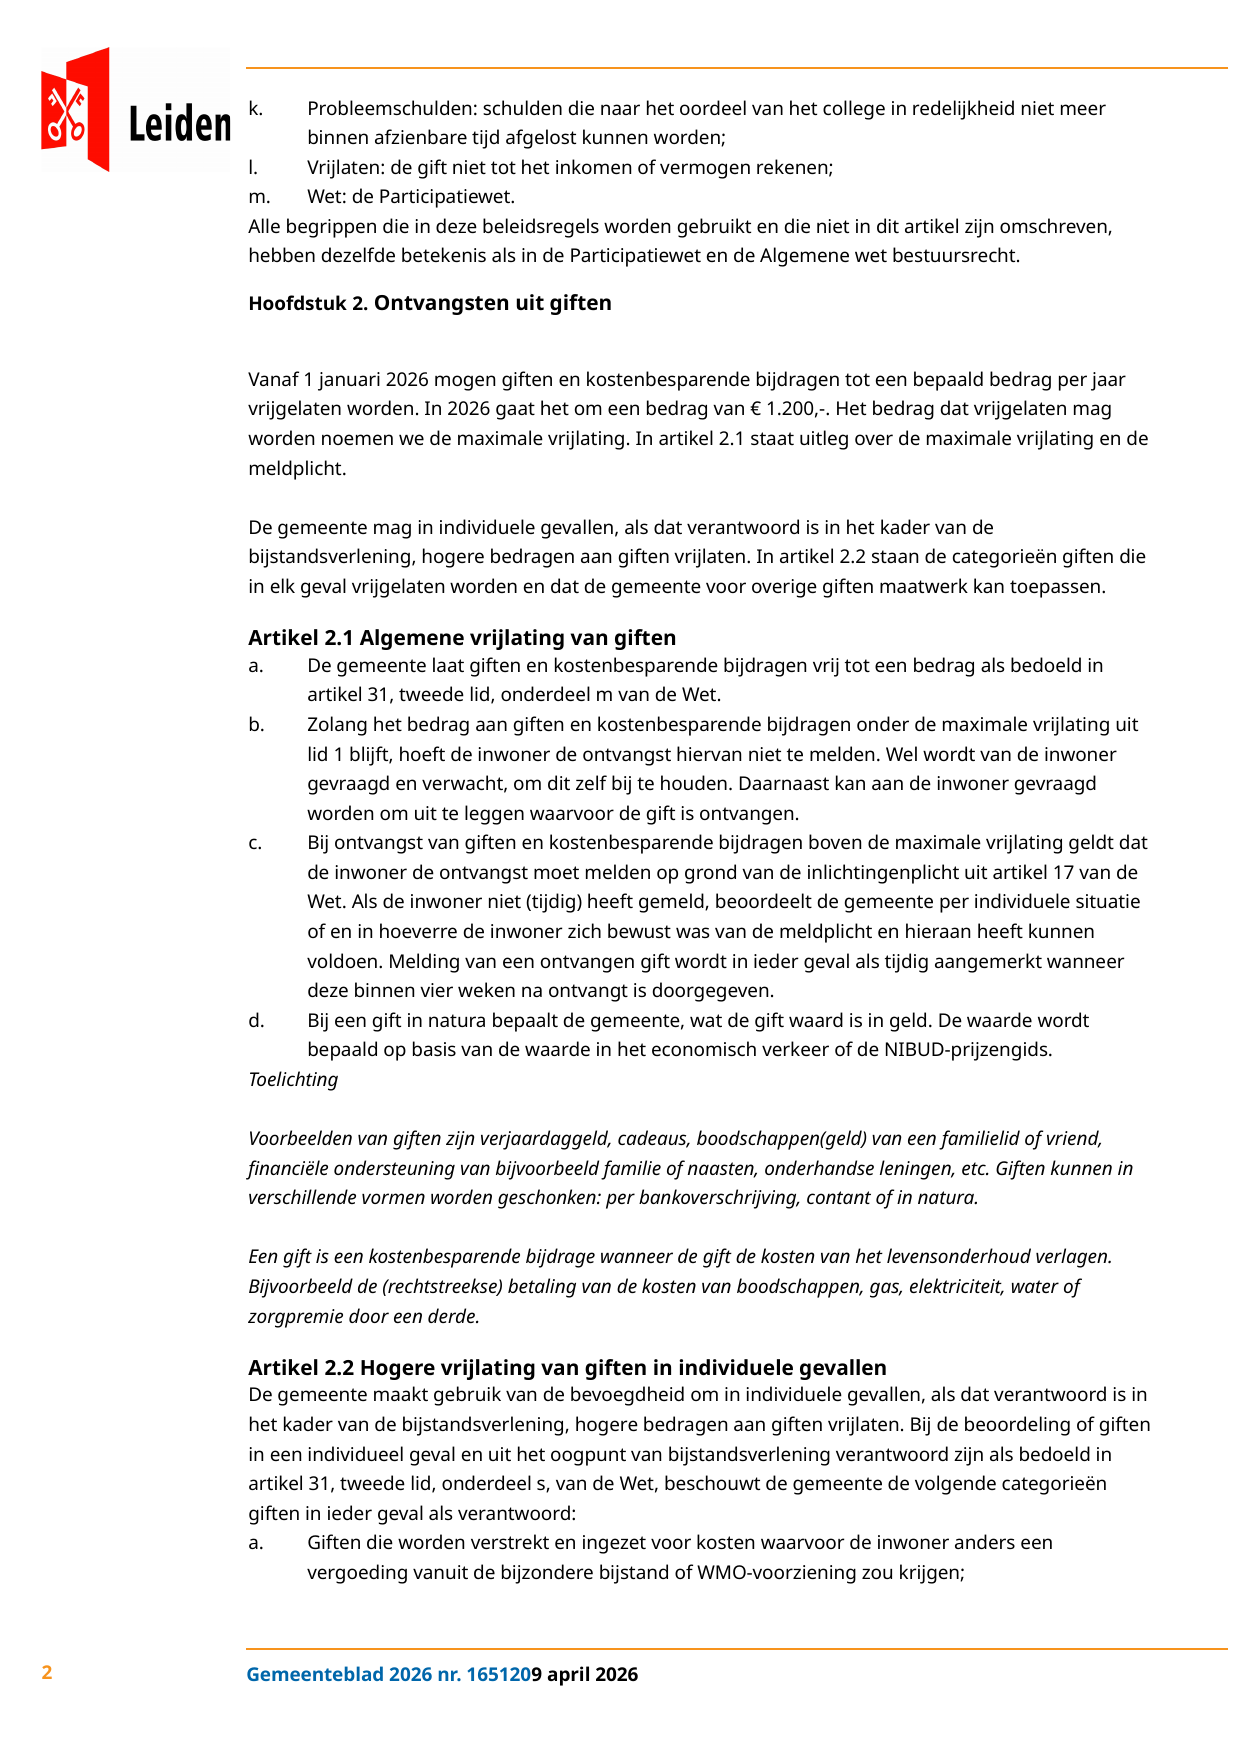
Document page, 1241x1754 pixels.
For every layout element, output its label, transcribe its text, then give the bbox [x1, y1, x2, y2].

text Artikel 2.1 Algemene vrijlating van giften [248, 623, 1152, 652]
list Giften die worden verstrekt en ingezet voor kosten waarvoor de inwoner anders een vergoeding vanuit de bijzondere bijstand of WMO-voorziening zou krijgen; [248, 1529, 1152, 1585]
list Bij een gift in natura bepaalt de gemeente, wat de gift waard is in geld. De waarde wordt bepaald op basis van de waarde in het economisch verkeer of de NIBUD-prijzengids. [248, 1007, 1152, 1062]
text De gemeente maakt gebruik van de bevoegdheid om in individuele gevallen, als dat verantwoord is in het kader van de bijstandsverlening, hogere bedragen aan giften vrijlaten. Bij de beoordeling of giften in een individueel geval en uit het oogpunt van bijstandsverlening verantwoord zijn als bedoeld in artikel 31, tweede lid, onderdeel s, van de Wet, beschouwt de gemeente de volgende categorieën giften in ieder geval als verantwoord: [248, 1382, 1152, 1526]
list Bij ontvangst van giften en kostenbesparende bijdragen boven de maximale vrijlating geldt dat de inwoner de ontvangst moet melden op grond van de inlichtingenplicht uit artikel 17 van de Wet. Als de inwoner niet (tijdig) heeft gemeld, beoordeelt de gemeente per individuele situatie of en in hoeverre de inwoner zich bewust was van de meldplicht en hieraan heeft kunnen voldoen. Melding van een ontvangen gift wordt in ieder geval als tijdig aangemerkt wanneer deze binnen vier weken na ontvangt is doorgegeven. [248, 829, 1152, 1003]
list Wet: de Participatiewet. [248, 183, 1152, 209]
text Vanaf 1 januari 2026 mogen giften en kostenbesparende bijdragen tot een bepaald bedrag per jaar vrijgelaten worden. In 2026 gaat het om een bedrag van € 1.200,-. Het bedrag dat vrijgelaten mag worden noemen we de maximale vrijlating. In artikel 2.1 staat uitleg over de maximale vrijlating en de meldplicht. [248, 366, 1152, 481]
text Alle begrippen die in deze beleidsregels worden gebruikt en die niet in dit artikel zijn omschreven, hebben dezelfde betekenis als in de Participatiewet en de Algemene wet bestuursrecht. [248, 213, 1152, 268]
list Vrijlaten: de gift niet tot het inkomen of vermogen rekenen; [248, 154, 1152, 180]
picture [41, 47, 231, 172]
list Probleemschulden: schulden die naar het oordeel van het college in redelijkheid niet meer binnen afzienbare tijd afgelost kunnen worden; [248, 95, 1152, 150]
text De gemeente mag in individuele gevallen, als dat verantwoord is in het kader van de bijstandsverlening, hogere bedragen aan giften vrijlaten. In artikel 2.2 staan de categorieën giften die in elk geval vrijgelaten worden en dat de gemeente voor overige giften maatwerk kan toepassen. [248, 514, 1152, 599]
text Hoofdstuk 2. Ontvangsten uit giften [248, 288, 1152, 317]
text Voorbeelden van giften zijn verjaardaggeld, cadeaus, boodschappen(geld) van een familielid of vriend, financiële ondersteuning van bijvoorbeeld familie of naasten, onderhandse leningen, etc. Giften kunnen in verschillende vormen worden geschonken: per bankoverschrijving, contant of in natura. [248, 1125, 1152, 1210]
list De gemeente laat giften en kostenbesparende bijdragen vrij tot een bedrag als bedoeld in artikel 31, tweede lid, onderdeel m van de Wet. [248, 652, 1152, 707]
list Zolang het bedrag aan giften en kostenbesparende bijdragen onder de maximale vrijlating uit lid 1 blijft, hoeft de inwoner de ontvangst hiervan niet te melden. Wel wordt van de inwoner gevraagd en verwacht, om dit zelf bij te houden. Daarnaast kan aan de inwoner gevraagd worden om uit te leggen waarvoor de gift is ontvangen. [248, 711, 1152, 826]
text Toelichting [248, 1066, 1152, 1092]
text Een gift is een kostenbesparende bijdrage wanneer de gift de kosten van het levensonderhoud verlagen. Bijvoorbeeld de (rechtstreekse) betaling van de kosten van boodschappen, gas, elektriciteit, water of zorgpremie door een derde. [248, 1244, 1152, 1328]
text Artikel 2.2 Hogere vrijlating van giften in individuele gevallen [248, 1353, 1152, 1382]
